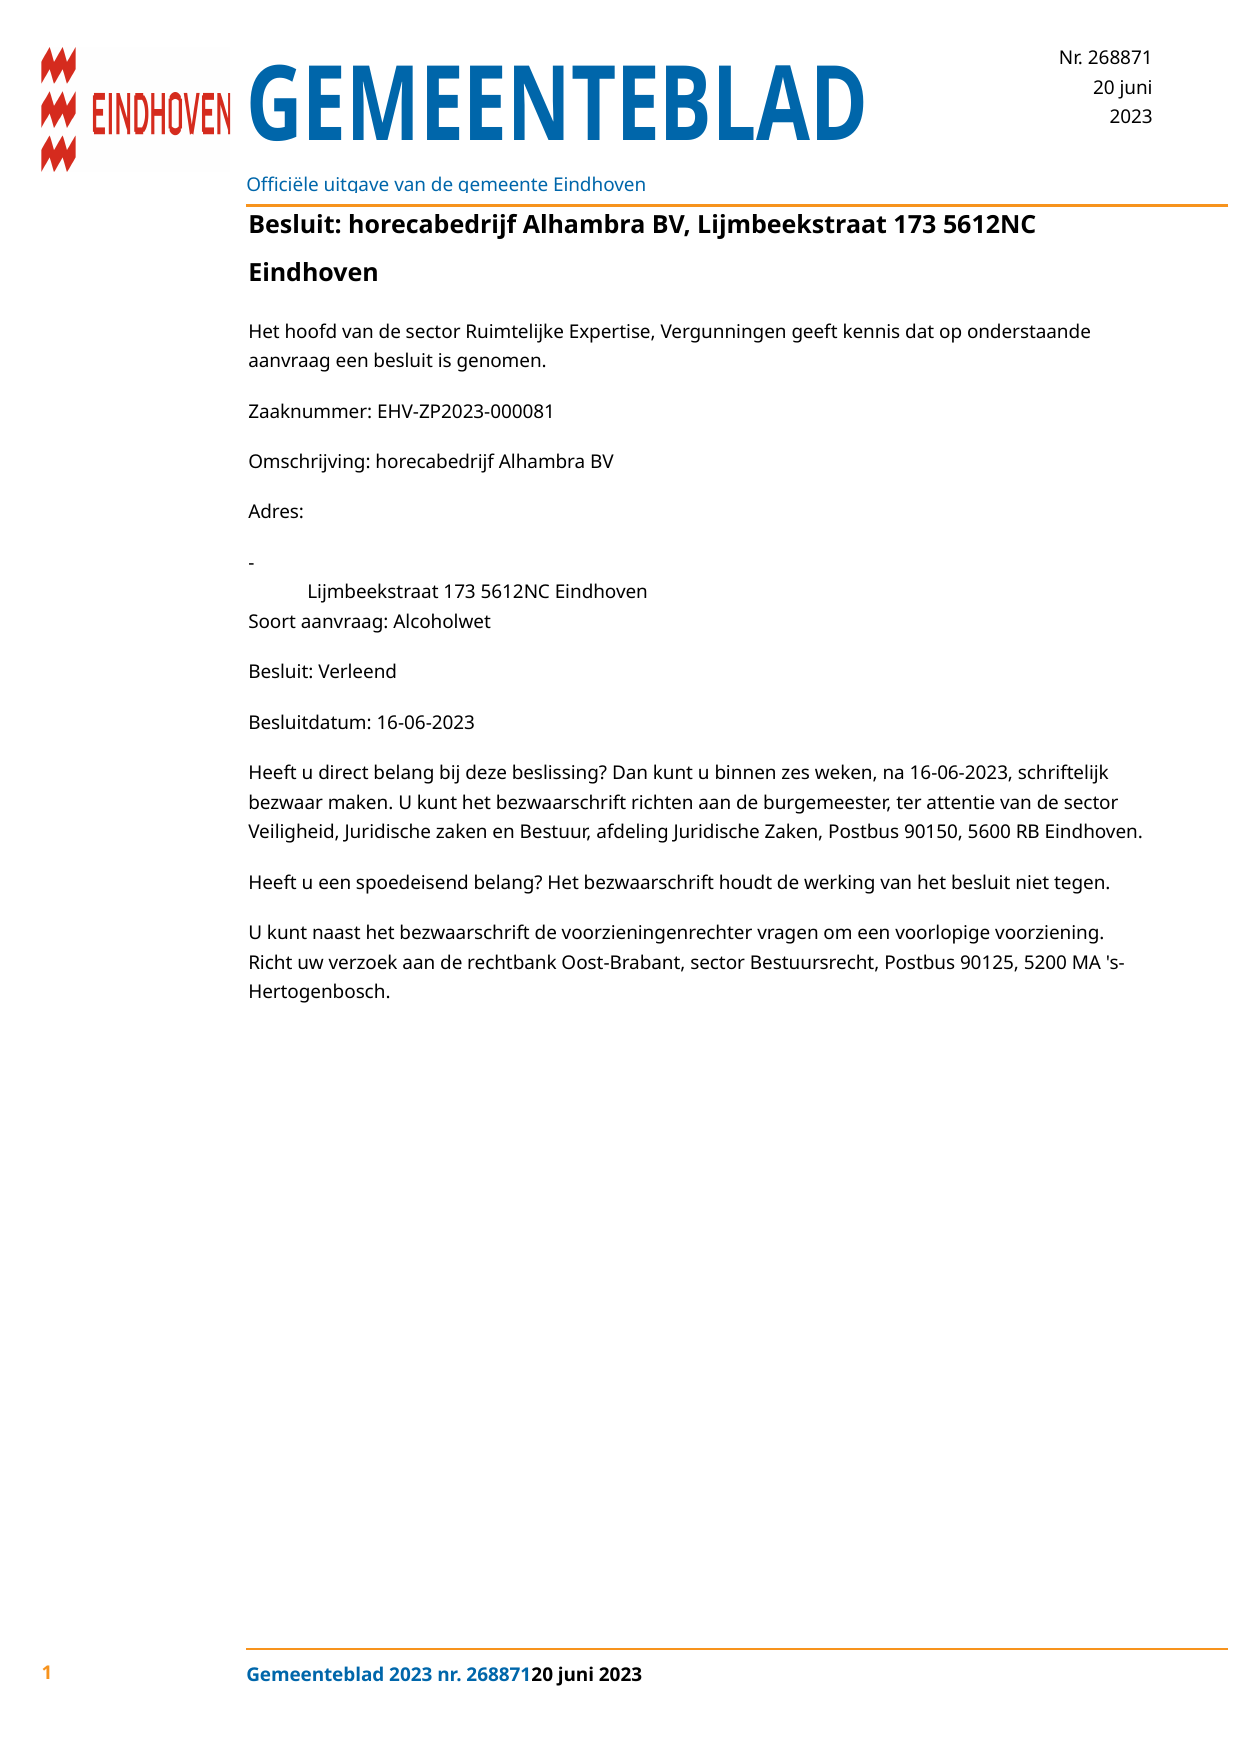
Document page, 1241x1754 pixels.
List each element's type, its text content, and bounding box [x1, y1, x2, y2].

text U kunt naast het bezwaarschrift de voorzieningenrechter vragen om een voorlopige voorziening. Richt uw verzoek aan de rechtbank Oost-Brabant, sector Bestuursrecht, Postbus 90125, 5200 MA 's-Hertogenbosch. [248, 919, 1152, 1004]
list Lijmbeekstraat 173 5612NC Eindhoven [248, 579, 1152, 604]
text Soort aanvraag: Alcoholwet [248, 608, 1152, 634]
text Besluit: Verleend [248, 659, 1152, 684]
text Besluit: horecabedrijf Alhambra BV, Lijmbeekstraat 173 5612NC Eindhoven [248, 207, 1152, 288]
text Adres: [248, 499, 1152, 524]
text Omschrijving: horecabedrijf Alhambra BV [248, 448, 1152, 474]
text Besluitdatum: 16-06-2023 [248, 709, 1152, 735]
text Heeft u direct belang bij deze beslissing? Dan kunt u binnen zes weken, na 16-06-2023, schriftelijk bezwaar maken. U kunt het bezwaarschrift richten aan de burgemeester, ter attentie van de sector Veiligheid, Juridische zaken en Bestuur, afdeling Juridische Zaken, Postbus 90150, 5600 RB Eindhoven. [248, 759, 1152, 844]
text Zaaknummer: EHV-ZP2023-000081 [248, 398, 1152, 424]
text Het hoofd van de sector Ruimtelijke Expertise, Vergunningen geeft kennis dat op onderstaande aanvraag een besluit is genomen. [248, 318, 1152, 373]
picture [41, 47, 231, 172]
text Heeft u een spoedeisend belang? Het bezwaarschrift houdt de werking van het besluit niet tegen. [248, 869, 1152, 895]
